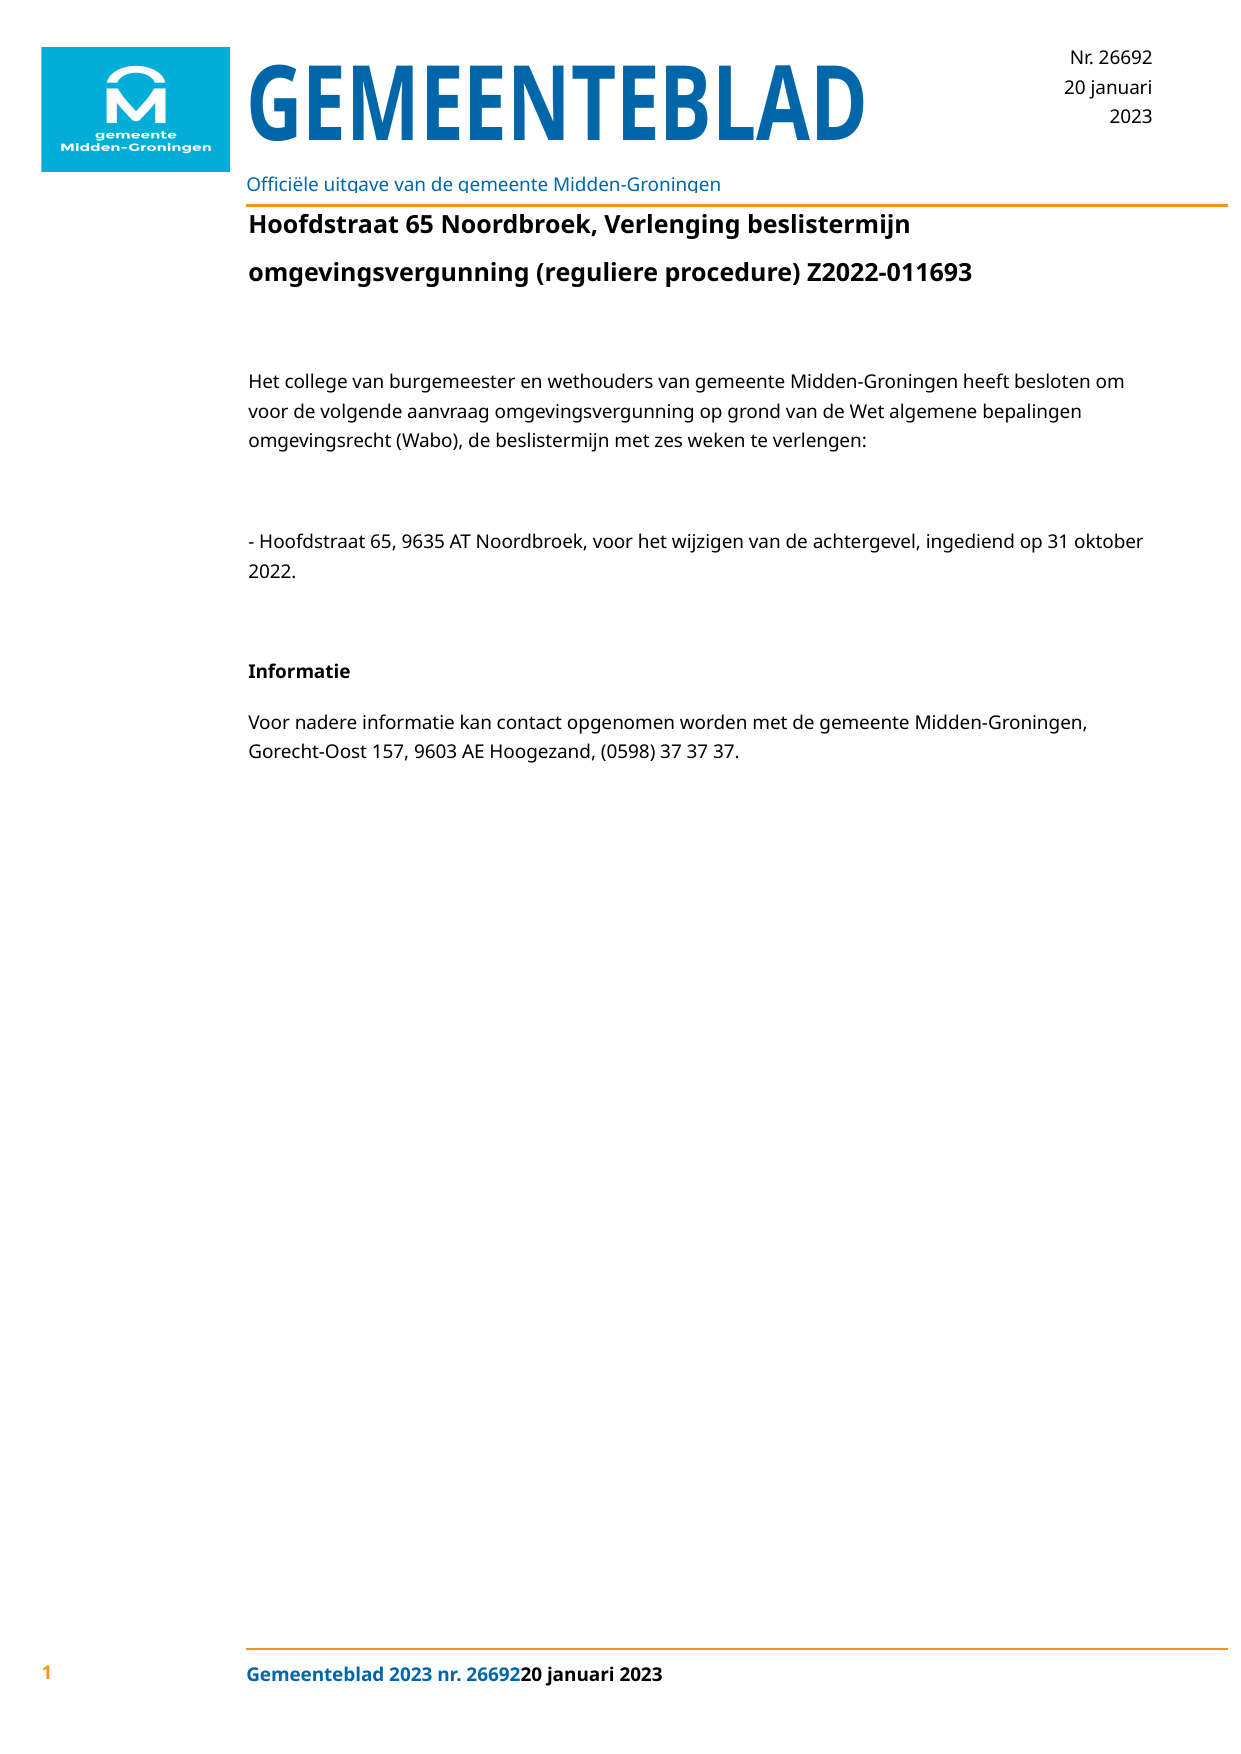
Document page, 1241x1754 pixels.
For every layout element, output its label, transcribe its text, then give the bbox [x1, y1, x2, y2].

text Informatie [248, 659, 1152, 684]
picture [107, 89, 165, 122]
picture [108, 66, 164, 82]
text Hoofdstraat 65 Noordbroek, Verlenging beslistermijn omgevingsvergunning (reguliere procedure) Z2022-011693 [248, 207, 1152, 288]
text Voor nadere informatie kan contact opgenomen worden met de gemeente Midden-Groningen, Gorecht-Oost 157, 9603 AE Hoogezand, (0598) 37 37 37. [248, 709, 1152, 764]
text Het college van burgemeester en wethouders van gemeente Midden-Groningen heeft besloten om voor de volgende aanvraag omgevingsvergunning op grond van de Wet algemene bepalingen omgevingsrecht (Wabo), de beslistermijn met zes weken te verlengen: [248, 368, 1152, 453]
picture [184, 146, 190, 153]
text - Hoofdstraat 65, 9635 AT Noordbroek, voor het wijzigen van de achtergevel, ingediend op 31 oktober 2022. [248, 528, 1152, 584]
